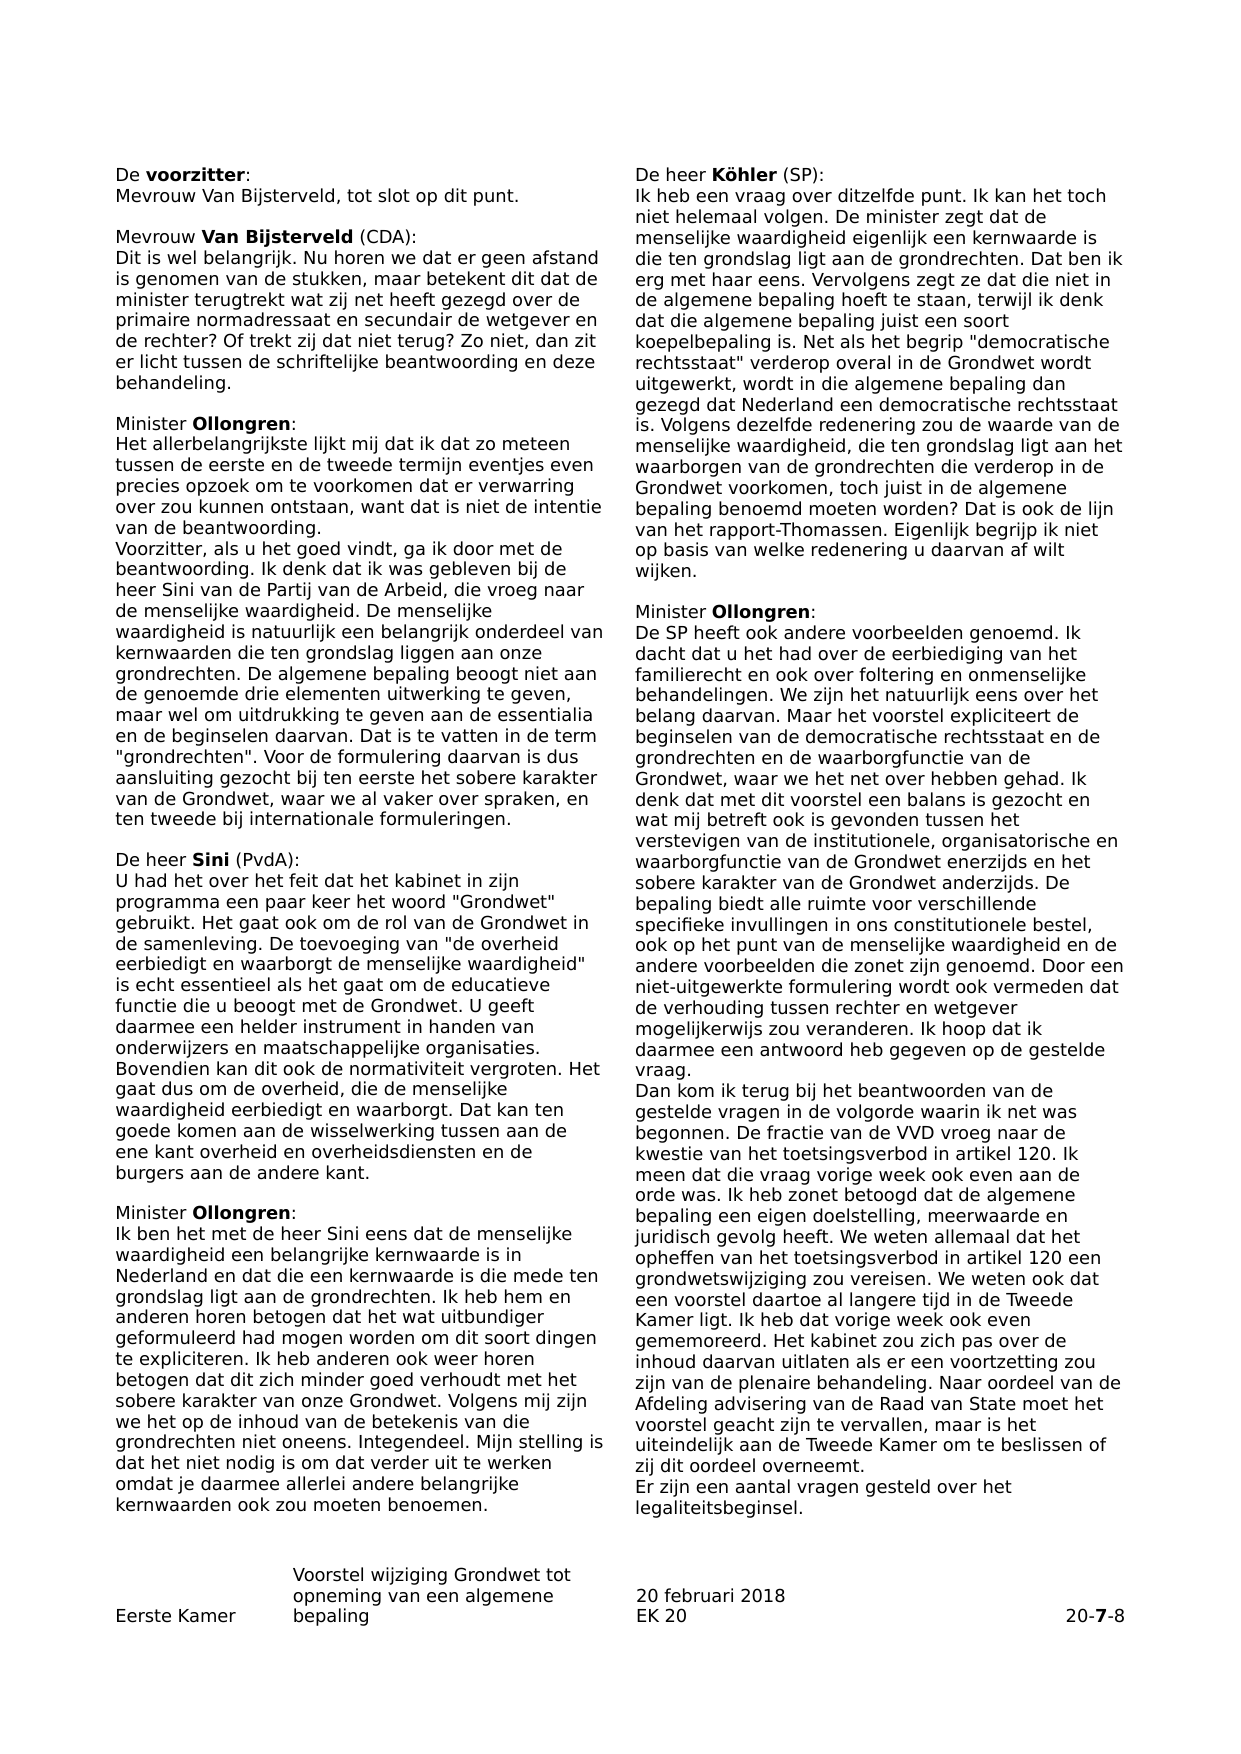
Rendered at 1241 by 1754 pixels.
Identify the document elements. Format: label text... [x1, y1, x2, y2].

text Het allerbelangrijkste lijkt mij dat ik dat zo meteen tussen de eerste en de tweede termijn eventjes even precies opzoek om te voorkomen dat er verwarring over zou kunnen ontstaan, want dat is niet de intentie van de beantwoording. [115, 434, 605, 538]
text De SP heeft ook andere voorbeelden genoemd. Ik dacht dat u het had over de eerbiediging van het familierecht en ook over foltering en onmenselijke behandelingen. We zijn het natuurlijk eens over het belang daarvan. Maar het voorstel expliciteert de beginselen van de democratische rechtsstaat en de grondrechten en de waarborgfunctie van de Grondwet, waar we het net over hebben gehad. Ik denk dat met dit voorstel een balans is gezocht en wat mij betreft ook is gevonden tussen het verstevigen van de institutionele, organisatorische en waarborgfunctie van de Grondwet enerzijds en het sobere karakter van de Grondwet anderzijds. De bepaling biedt alle ruimte voor verschillende specifieke invullingen in ons constitutionele bestel, ook op het punt van de menselijke waardigheid en de andere voorbeelden die zonet zijn genoemd. Door een niet-uitgewerkte formulering wordt ook vermeden dat de verhouding tussen rechter en wetgever mogelijkerwijs zou veranderen. Ik hoop dat ik daarmee een antwoord heb gegeven op de gestelde vraag. [635, 623, 1125, 1081]
text Minister Ollongren: [115, 1203, 605, 1224]
text Dit is wel belangrijk. Nu horen we dat er geen afstand is genomen van de stukken, maar betekent dit dat de minister terugtrekt wat zij net heeft gezegd over de primaire normadressaat en secundair de wetgever en de rechter? Of trekt zij dat niet terug? Zo niet, dan zit er licht tussen de schriftelijke beantwoording en deze behandeling. [115, 248, 605, 393]
text Dan kom ik terug bij het beantwoorden van de gestelde vragen in de volgorde waarin ik net was begonnen. De fractie van de VVD vroeg naar de kwestie van het toetsingsverbod in artikel 120. Ik meen dat die vraag vorige week ook even aan de orde was. Ik heb zonet betoogd dat de algemene bepaling een eigen doelstelling, meerwaarde en juridisch gevolg heeft. We weten allemaal dat het opheffen van het toetsingsverbod in artikel 120 een grondwetswijziging zou vereisen. We weten ook dat een voorstel daartoe al langere tijd in de Tweede Kamer ligt. Ik heb dat vorige week ook even gememoreerd. Het kabinet zou zich pas over de inhoud daarvan uitlaten als er een voortzetting zou zijn van de plenaire behandeling. Naar oordeel van de Afdeling advisering van de Raad van State moet het voorstel geacht zijn te vervallen, maar is het uiteindelijk aan de Tweede Kamer om te beslissen of zij dit oordeel overneemt. [635, 1081, 1125, 1477]
text De heer Sini (PvdA): [115, 850, 605, 871]
text Ik heb een vraag over ditzelfde punt. Ik kan het toch niet helemaal volgen. De minister zegt dat de menselijke waardigheid eigenlijk een kernwaarde is die ten grondslag ligt aan de grondrechten. Dat ben ik erg met haar eens. Vervolgens zegt ze dat die niet in de algemene bepaling hoeft te staan, terwijl ik denk dat die algemene bepaling juist een soort koepelbepaling is. Net als het begrip "democratische rechtsstaat" verderop overal in de Grondwet wordt uitgewerkt, wordt in die algemene bepaling dan gezegd dat Nederland een democratische rechtsstaat is. Volgens dezelfde redenering zou de waarde van de menselijke waardigheid, die ten grondslag ligt aan het waarborgen van de grondrechten die verderop in de Grondwet voorkomen, toch juist in de algemene bepaling benoemd moeten worden? Dat is ook de lijn van het rapport-Thomassen. Eigenlijk begrijp ik niet op basis van welke redenering u daarvan af wilt wijken. [635, 186, 1125, 582]
text Er zijn een aantal vragen gesteld over het legaliteitsbeginsel. [635, 1477, 1125, 1518]
text Minister Ollongren: [635, 602, 1125, 623]
text Voorzitter, als u het goed vindt, ga ik door met de beantwoording. Ik denk dat ik was gebleven bij de heer Sini van de Partij van de Arbeid, die vroeg naar de menselijke waardigheid. De menselijke waardigheid is natuurlijk een belangrijk onderdeel van kernwaarden die ten grondslag liggen aan onze grondrechten. De algemene bepaling beoogt niet aan de genoemde drie elementen uitwerking te geven, maar wel om uitdrukking te geven aan de essentialia en de beginselen daarvan. Dat is te vatten in de term "grondrechten". Voor de formulering daarvan is dus aansluiting gezocht bij ten eerste het sobere karakter van de Grondwet, waar we al vaker over spraken, en ten tweede bij internationale formuleringen. [115, 538, 605, 830]
text Minister Ollongren: [115, 413, 605, 434]
text Ik ben het met de heer Sini eens dat de menselijke waardigheid een belangrijke kernwaarde is in Nederland en dat die een kernwaarde is die mede ten grondslag ligt aan de grondrechten. Ik heb hem en anderen horen betogen dat het wat uitbundiger geformuleerd had mogen worden om dit soort dingen te expliciteren. Ik heb anderen ook weer horen betogen dat dit zich minder goed verhoudt met het sobere karakter van onze Grondwet. Volgens mij zijn we het op de inhoud van de betekenis van die grondrechten niet oneens. Integendeel. Mijn stelling is dat het niet nodig is om dat verder uit te werken omdat je daarmee allerlei andere belangrijke kernwaarden ook zou moeten benoemen. [115, 1224, 605, 1516]
text Mevrouw Van Bijsterveld (CDA): [115, 227, 605, 248]
text Mevrouw Van Bijsterveld, tot slot op dit punt. [115, 186, 605, 207]
text U had het over het feit dat het kabinet in zijn programma een paar keer het woord "Grondwet" gebruikt. Het gaat ook om de rol van de Grondwet in de samenleving. De toevoeging van "de overheid eerbiedigt en waarborgt de menselijke waardigheid" is echt essentieel als het gaat om de educatieve functie die u beoogt met de Grondwet. U geeft daarmee een helder instrument in handen van onderwijzers en maatschappelijke organisaties. Bovendien kan dit ook de normativiteit vergroten. Het gaat dus om de overheid, die de menselijke waardigheid eerbiedigt en waarborgt. Dat kan ten goede komen aan de wisselwerking tussen aan de ene kant overheid en overheidsdiensten en de burgers aan de andere kant. [115, 871, 605, 1183]
text De voorzitter: [115, 165, 605, 186]
text De heer Köhler (SP): [635, 165, 1125, 186]
